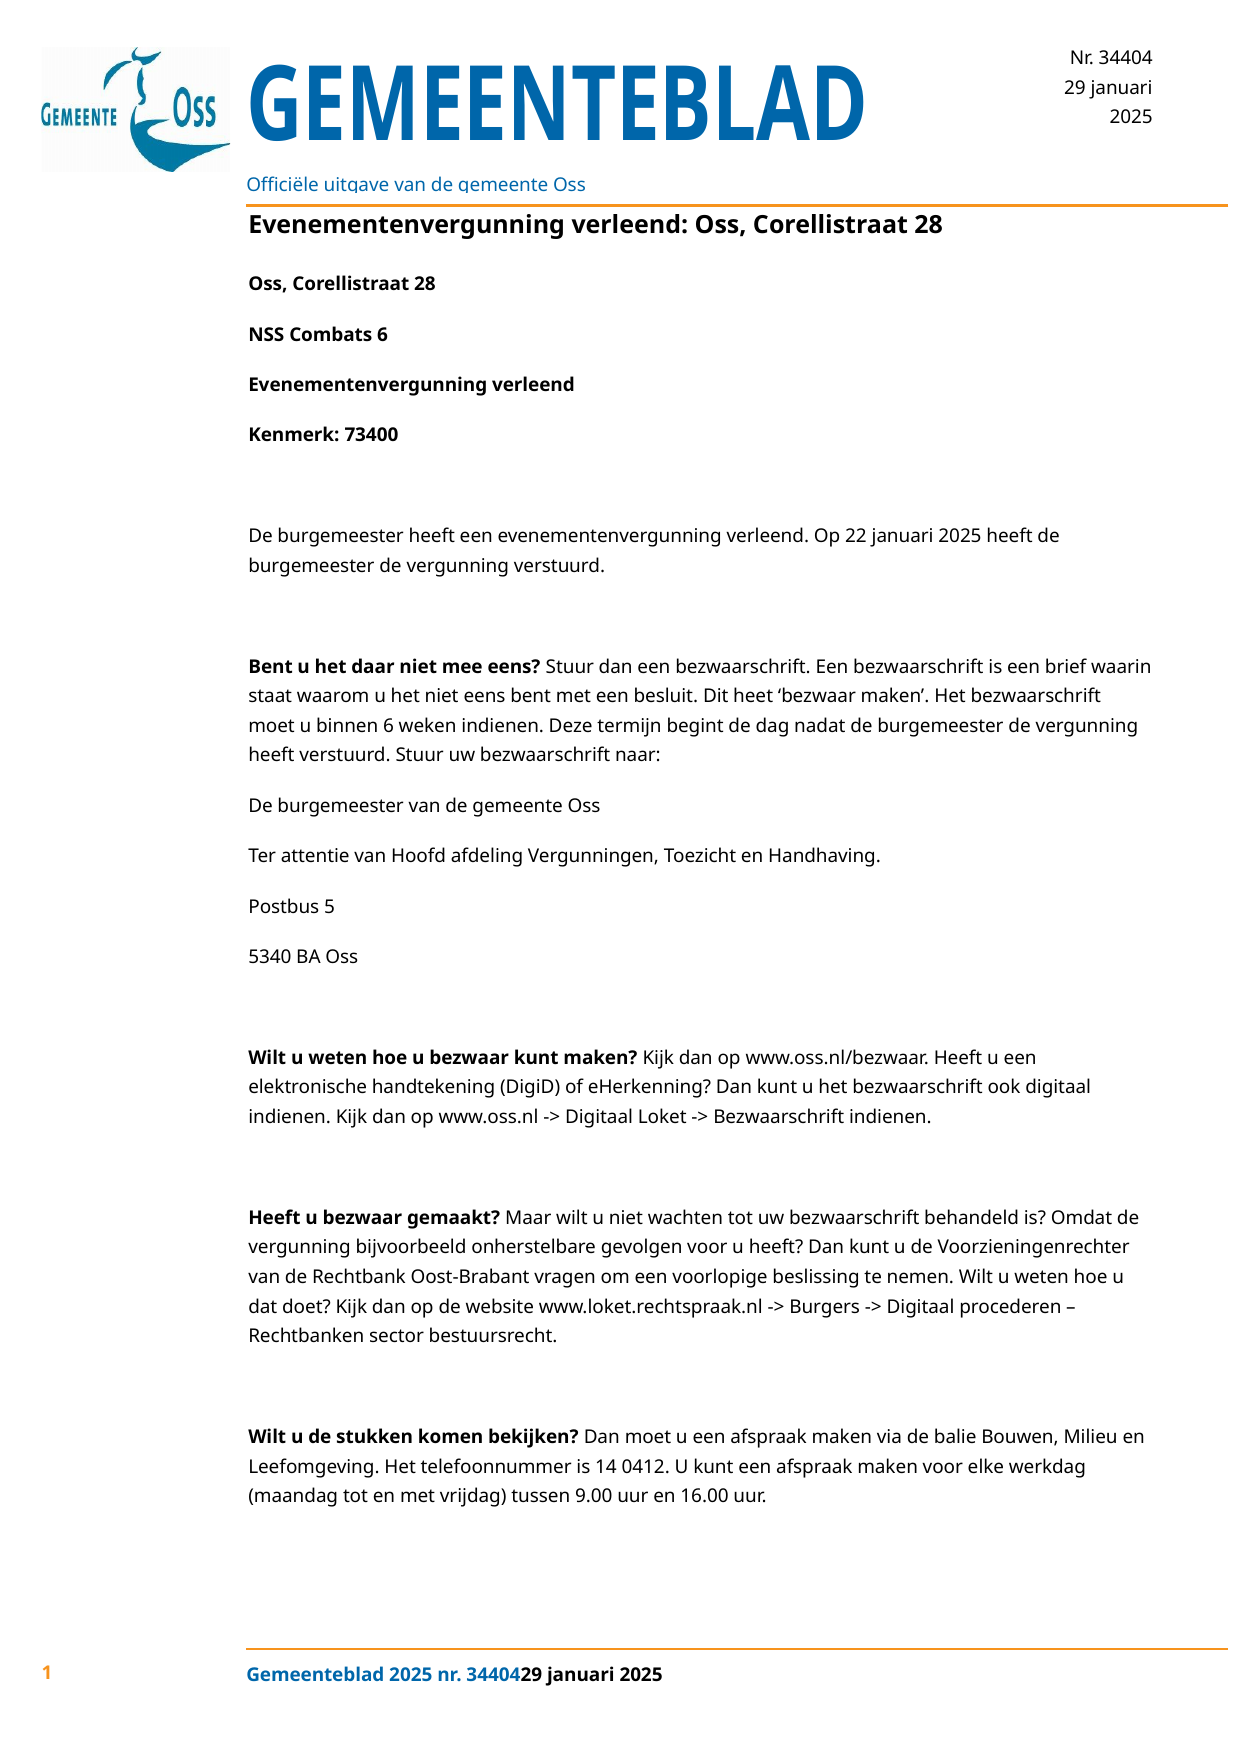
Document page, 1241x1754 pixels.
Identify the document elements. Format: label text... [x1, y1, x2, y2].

picture [41, 47, 231, 172]
text Evenementenvergunning verleend: Oss, Corellistraat 28 [248, 207, 1152, 241]
text Bent u het daar niet mee eens? Stuur dan een bezwaarschrift. Een bezwaarschrift is een brief waarin staat waarom u het niet eens bent met een besluit. Dit heet ‘bezwaar maken’. Het bezwaarschrift moet u binnen 6 weken indienen. Deze termijn begint de dag nadat de burgemeester de vergunning heeft verstuurd. Stuur uw bezwaarschrift naar: [248, 653, 1152, 767]
text Ter attentie van Hoofd afdeling Vergunningen, Toezicht en Handhaving. [248, 842, 1152, 868]
text Evenementenvergunning verleend [248, 371, 1152, 397]
text Wilt u de stukken komen bekijken? Dan moet u een afspraak maken via de balie Bouwen, Milieu en Leefomgeving. Het telefoonnummer is 14 0412. U kunt een afspraak maken voor elke werkdag (maandag tot en met vrijdag) tussen 9.00 uur en 16.00 uur. [248, 1423, 1152, 1508]
text De burgemeester heeft een evenementenvergunning verleend. Op 22 januari 2025 heeft de burgemeester de vergunning verstuurd. [248, 522, 1152, 578]
text NSS Combats 6 [248, 321, 1152, 346]
text Heeft u bezwaar gemaakt? Maar wilt u niet wachten tot uw bezwaarschrift behandeld is? Omdat de vergunning bijvoorbeeld onherstelbare gevolgen voor u heeft? Dan kunt u de Voorzieningenrechter van de Rechtbank Oost-Brabant vragen om een voorlopige beslissing te nemen. Wilt u weten hoe u dat doet? Kijk dan op de website www.loket.rechtspraak.nl -> Burgers -> Digitaal procederen – Rechtbanken sector bestuursrecht. [248, 1204, 1152, 1348]
text Wilt u weten hoe u bezwaar kunt maken? Kijk dan op www.oss.nl/bezwaar. Heeft u een elektronische handtekening (DigiD) of eHerkenning? Dan kunt u het bezwaarschrift ook digitaal indienen. Kijk dan op www.oss.nl -> Digitaal Loket -> Bezwaarschrift indienen. [248, 1044, 1152, 1129]
text Postbus 5 [248, 893, 1152, 918]
text 5340 BA Oss [248, 943, 1152, 969]
text Kenmerk: 73400 [248, 422, 1152, 447]
text De burgemeester van de gemeente Oss [248, 792, 1152, 818]
text Oss, Corellistraat 28 [248, 270, 1152, 296]
